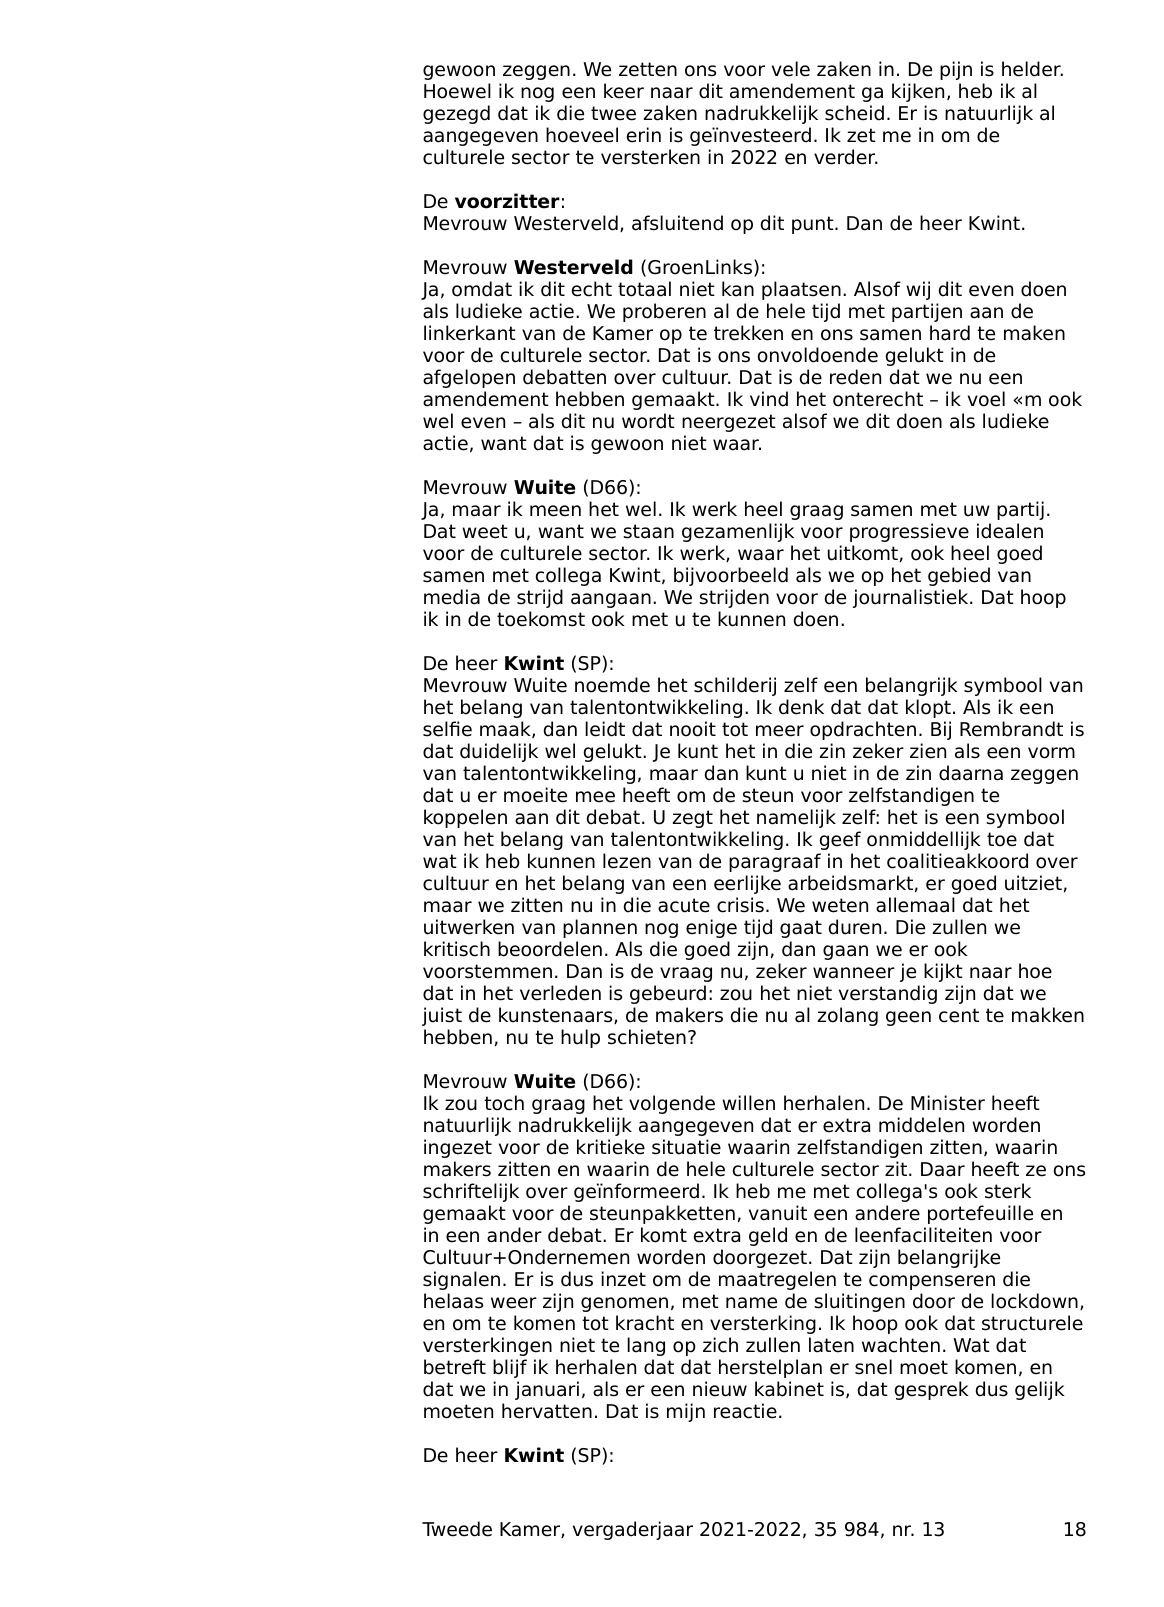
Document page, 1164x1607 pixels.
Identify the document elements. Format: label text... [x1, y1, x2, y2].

text Ja, maar ik meen het wel. Ik werk heel graag samen met uw partij. Dat weet u, want we staan gezamenlijk voor progressieve idealen voor de culturele sector. Ik werk, waar het uitkomt, ook heel goed samen met collega Kwint, bijvoorbeeld als we op het gebied van media de strijd aangaan. We strijden voor de journalistiek. Dat hoop ik in de toekomst ook met u te kunnen doen. [422, 499, 1087, 631]
text De voorzitter: [422, 191, 1087, 213]
text De heer Kwint (SP): [422, 1445, 1087, 1467]
text Mevrouw Wuite (D66): [422, 1071, 1087, 1093]
text Mevrouw Westerveld, afsluitend op dit punt. Dan de heer Kwint. [422, 213, 1087, 235]
text gewoon zeggen. We zetten ons voor vele zaken in. De pijn is helder. Hoewel ik nog een keer naar dit amendement ga kijken, heb ik al gezegd dat ik die twee zaken nadrukkelijk scheid. Er is natuurlijk al aangegeven hoeveel erin is geïnvesteerd. Ik zet me in om de culturele sector te versterken in 2022 en verder. [422, 59, 1087, 169]
text Ik zou toch graag het volgende willen herhalen. De Minister heeft natuurlijk nadrukkelijk aangegeven dat er extra middelen worden ingezet voor de kritieke situatie waarin zelfstandigen zitten, waarin makers zitten en waarin de hele culturele sector zit. Daar heeft ze ons schriftelijk over geïnformeerd. Ik heb me met collega's ook sterk gemaakt voor de steunpakketten, vanuit een andere portefeuille en in een ander debat. Er komt extra geld en de leenfaciliteiten voor Cultuur+Ondernemen worden doorgezet. Dat zijn belangrijke signalen. Er is dus inzet om de maatregelen te compenseren die helaas weer zijn genomen, met name de sluitingen door de lockdown, en om te komen tot kracht en versterking. Ik hoop ook dat structurele versterkingen niet te lang op zich zullen laten wachten. Wat dat betreft blijf ik herhalen dat dat herstelplan er snel moet komen, en dat we in januari, als er een nieuw kabinet is, dat gesprek dus gelijk moeten hervatten. Dat is mijn reactie. [422, 1093, 1087, 1423]
text Mevrouw Wuite (D66): [422, 477, 1087, 499]
text Mevrouw Wuite noemde het schilderij zelf een belangrijk symbool van het belang van talentontwikkeling. Ik denk dat dat klopt. Als ik een selfie maak, dan leidt dat nooit tot meer opdrachten. Bij Rembrandt is dat duidelijk wel gelukt. Je kunt het in die zin zeker zien als een vorm van talentontwikkeling, maar dan kunt u niet in de zin daarna zeggen dat u er moeite mee heeft om de steun voor zelfstandigen te koppelen aan dit debat. U zegt het namelijk zelf: het is een symbool van het belang van talentontwikkeling. Ik geef onmiddellijk toe dat wat ik heb kunnen lezen van de paragraaf in het coalitieakkoord over cultuur en het belang van een eerlijke arbeidsmarkt, er goed uitziet, maar we zitten nu in die acute crisis. We weten allemaal dat het uitwerken van plannen nog enige tijd gaat duren. Die zullen we kritisch beoordelen. Als die goed zijn, dan gaan we er ook voorstemmen. Dan is de vraag nu, zeker wanneer je kijkt naar hoe dat in het verleden is gebeurd: zou het niet verstandig zijn dat we juist de kunstenaars, de makers die nu al zolang geen cent te makken hebben, nu te hulp schieten? [422, 675, 1087, 1049]
text Ja, omdat ik dit echt totaal niet kan plaatsen. Alsof wij dit even doen als ludieke actie. We proberen al de hele tijd met partijen aan de linkerkant van de Kamer op te trekken en ons samen hard te maken voor de culturele sector. Dat is ons onvoldoende gelukt in de afgelopen debatten over cultuur. Dat is de reden dat we nu een amendement hebben gemaakt. Ik vind het onterecht – ik voel «m ook wel even – als dit nu wordt neergezet alsof we dit doen als ludieke actie, want dat is gewoon niet waar. [422, 279, 1087, 455]
text Mevrouw Westerveld (GroenLinks): [422, 257, 1087, 279]
text De heer Kwint (SP): [422, 653, 1087, 675]
